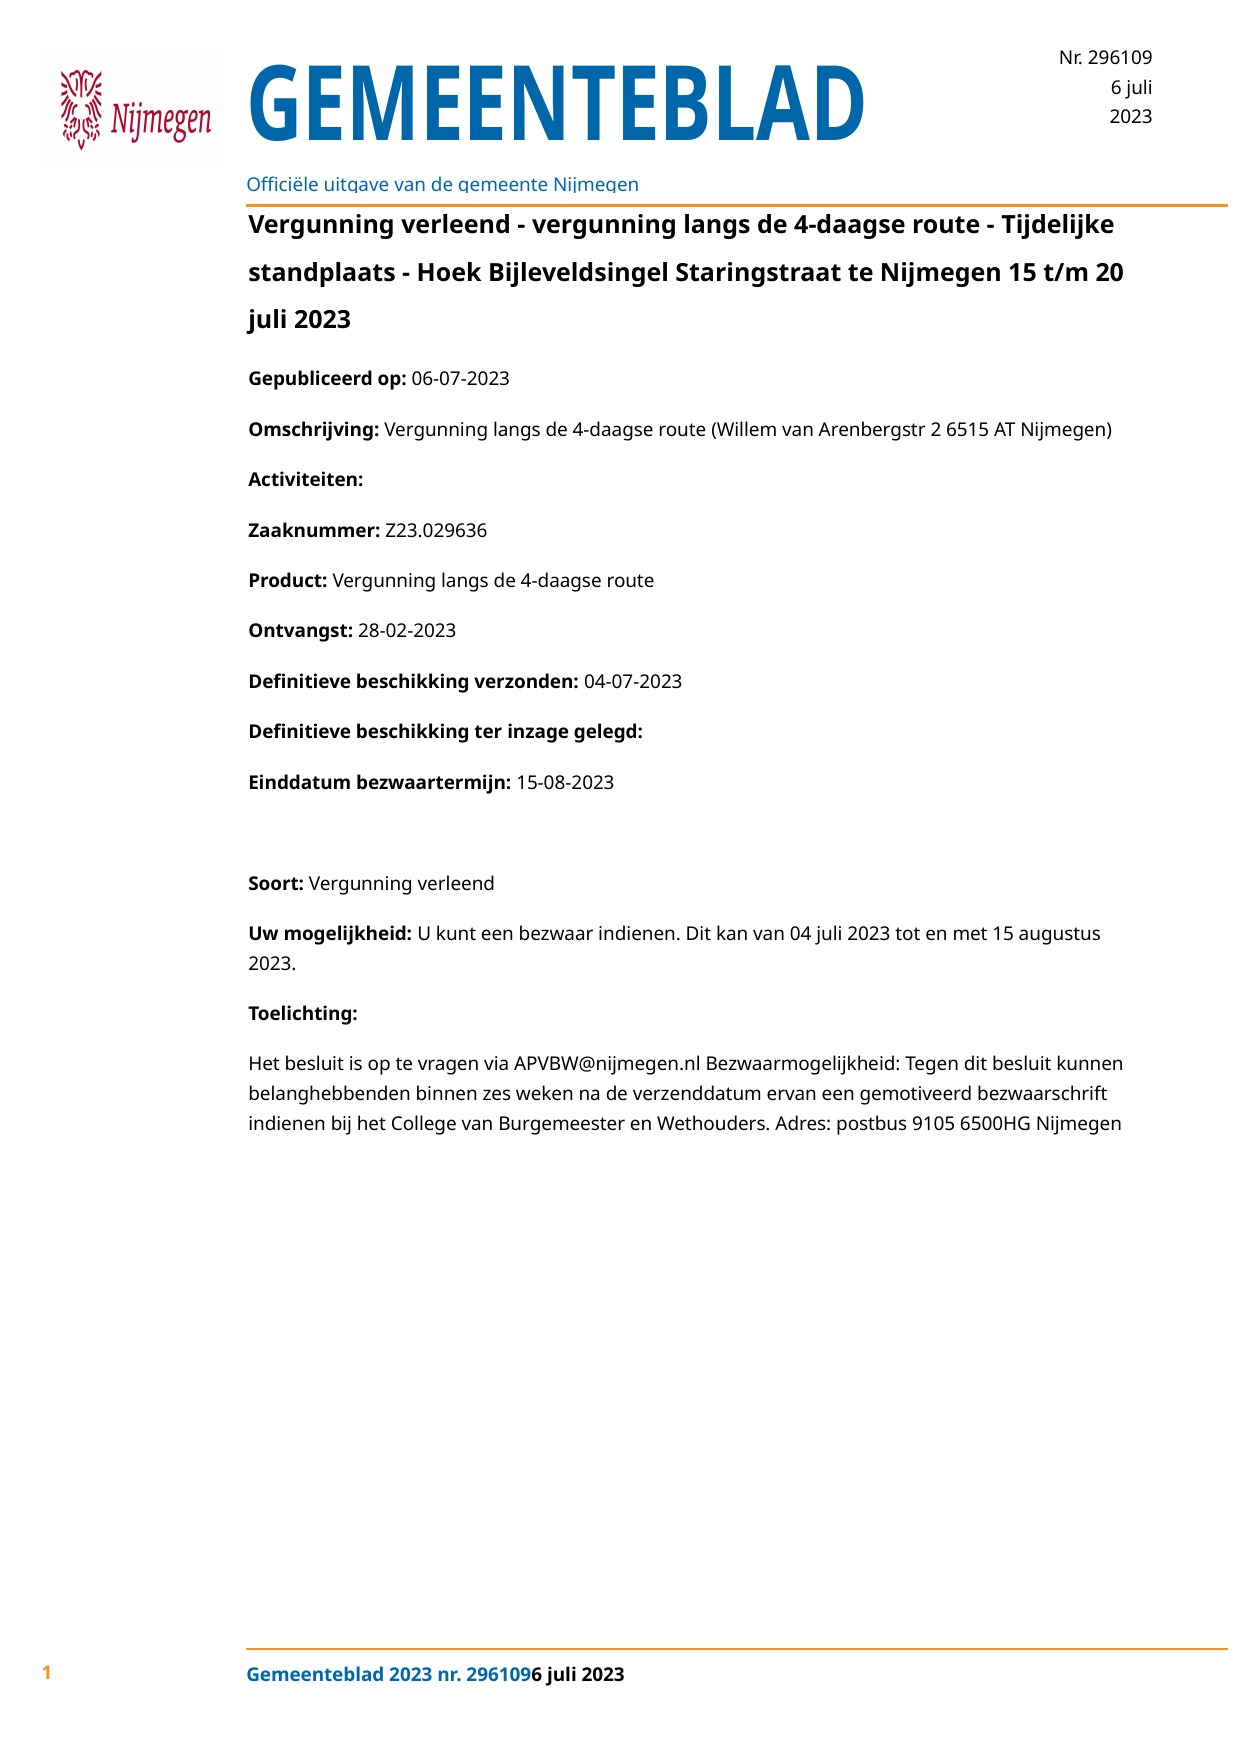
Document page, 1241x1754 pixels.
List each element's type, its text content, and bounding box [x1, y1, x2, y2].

text Definitieve beschikking ter inzage gelegd: [248, 718, 1152, 744]
text Zaaknummer: Z23.029636 [248, 517, 1152, 542]
text Vergunning verleend - vergunning langs de 4-daagse route - Tijdelijke standplaats - Hoek Bijleveldsingel Staringstraat te Nijmegen 15 t/m 20 juli 2023 [248, 207, 1152, 336]
text Soort: Vergunning verleend [248, 870, 1152, 895]
text Activiteiten: [248, 466, 1152, 492]
text Omschrijving: Vergunning langs de 4-daagse route (Willem van Arenbergstr 2 6515 AT Nijmegen) [248, 416, 1152, 442]
text Product: Vergunning langs de 4-daagse route [248, 567, 1152, 593]
text Gepubliceerd op: 06-07-2023 [248, 366, 1152, 391]
text Uw mogelijkheid: U kunt een bezwaar indienen. Dit kan van 04 juli 2023 tot en met 15 augustus 2023. [248, 920, 1152, 975]
picture [41, 47, 231, 172]
text Definitieve beschikking verzonden: 04-07-2023 [248, 668, 1152, 694]
text Toelichting: [248, 1000, 1152, 1026]
text Ontvangst: 28-02-2023 [248, 618, 1152, 643]
text Einddatum bezwaartermijn: 15-08-2023 [248, 769, 1152, 794]
text Het besluit is op te vragen via APVBW@nijmegen.nl Bezwaarmogelijkheid: Tegen dit besluit kunnen belanghebbenden binnen zes weken na de verzenddatum ervan een gemotiveerd bezwaarschrift indienen bij het College van Burgemeester en Wethouders. Adres: postbus 9105 6500HG Nijmegen [248, 1051, 1152, 1135]
